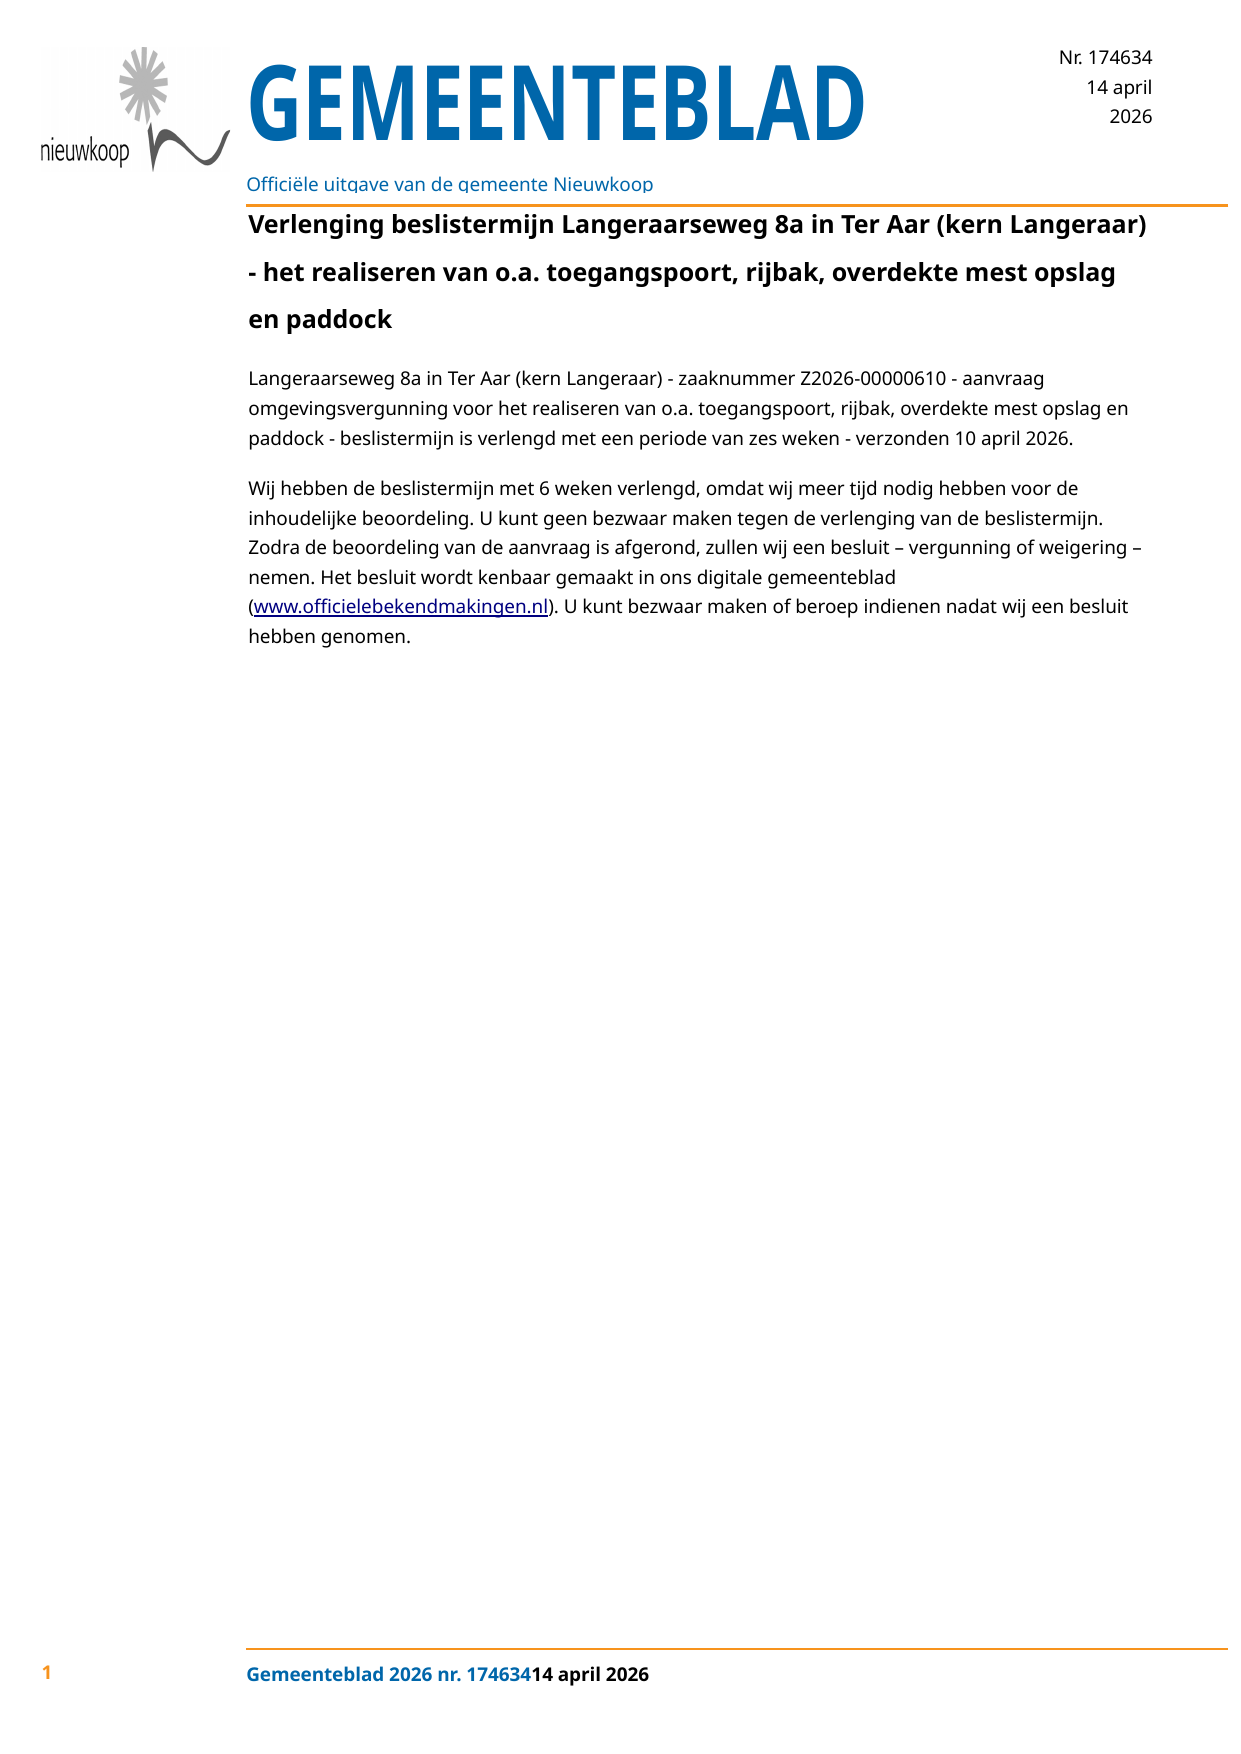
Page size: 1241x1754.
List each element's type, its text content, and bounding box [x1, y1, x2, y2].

text Verlenging beslistermijn Langeraarseweg 8a in Ter Aar (kern Langeraar) - het realiseren van o.a. toegangspoort, rijbak, overdekte mest opslag en paddock [248, 207, 1152, 336]
text Wij hebben de beslistermijn met 6 weken verlengd, omdat wij meer tijd nodig hebben voor de inhoudelijke beoordeling. U kunt geen bezwaar maken tegen de verlenging van de beslistermijn. Zodra de beoordeling van de aanvraag is afgerond, zullen wij een besluit – vergunning of weigering – nemen. Het besluit wordt kenbaar gemaakt in ons digitale gemeenteblad (www.officielebekendmakingen.nl). U kunt bezwaar maken of beroep indienen nadat wij een besluit hebben genomen. [248, 475, 1152, 649]
picture [41, 47, 231, 172]
text Langeraarseweg 8a in Ter Aar (kern Langeraar) - zaaknummer Z2026-00000610 - aanvraag omgevingsvergunning voor het realiseren van o.a. toegangspoort, rijbak, overdekte mest opslag en paddock - beslistermijn is verlengd met een periode van zes weken - verzonden 10 april 2026. [248, 366, 1152, 450]
